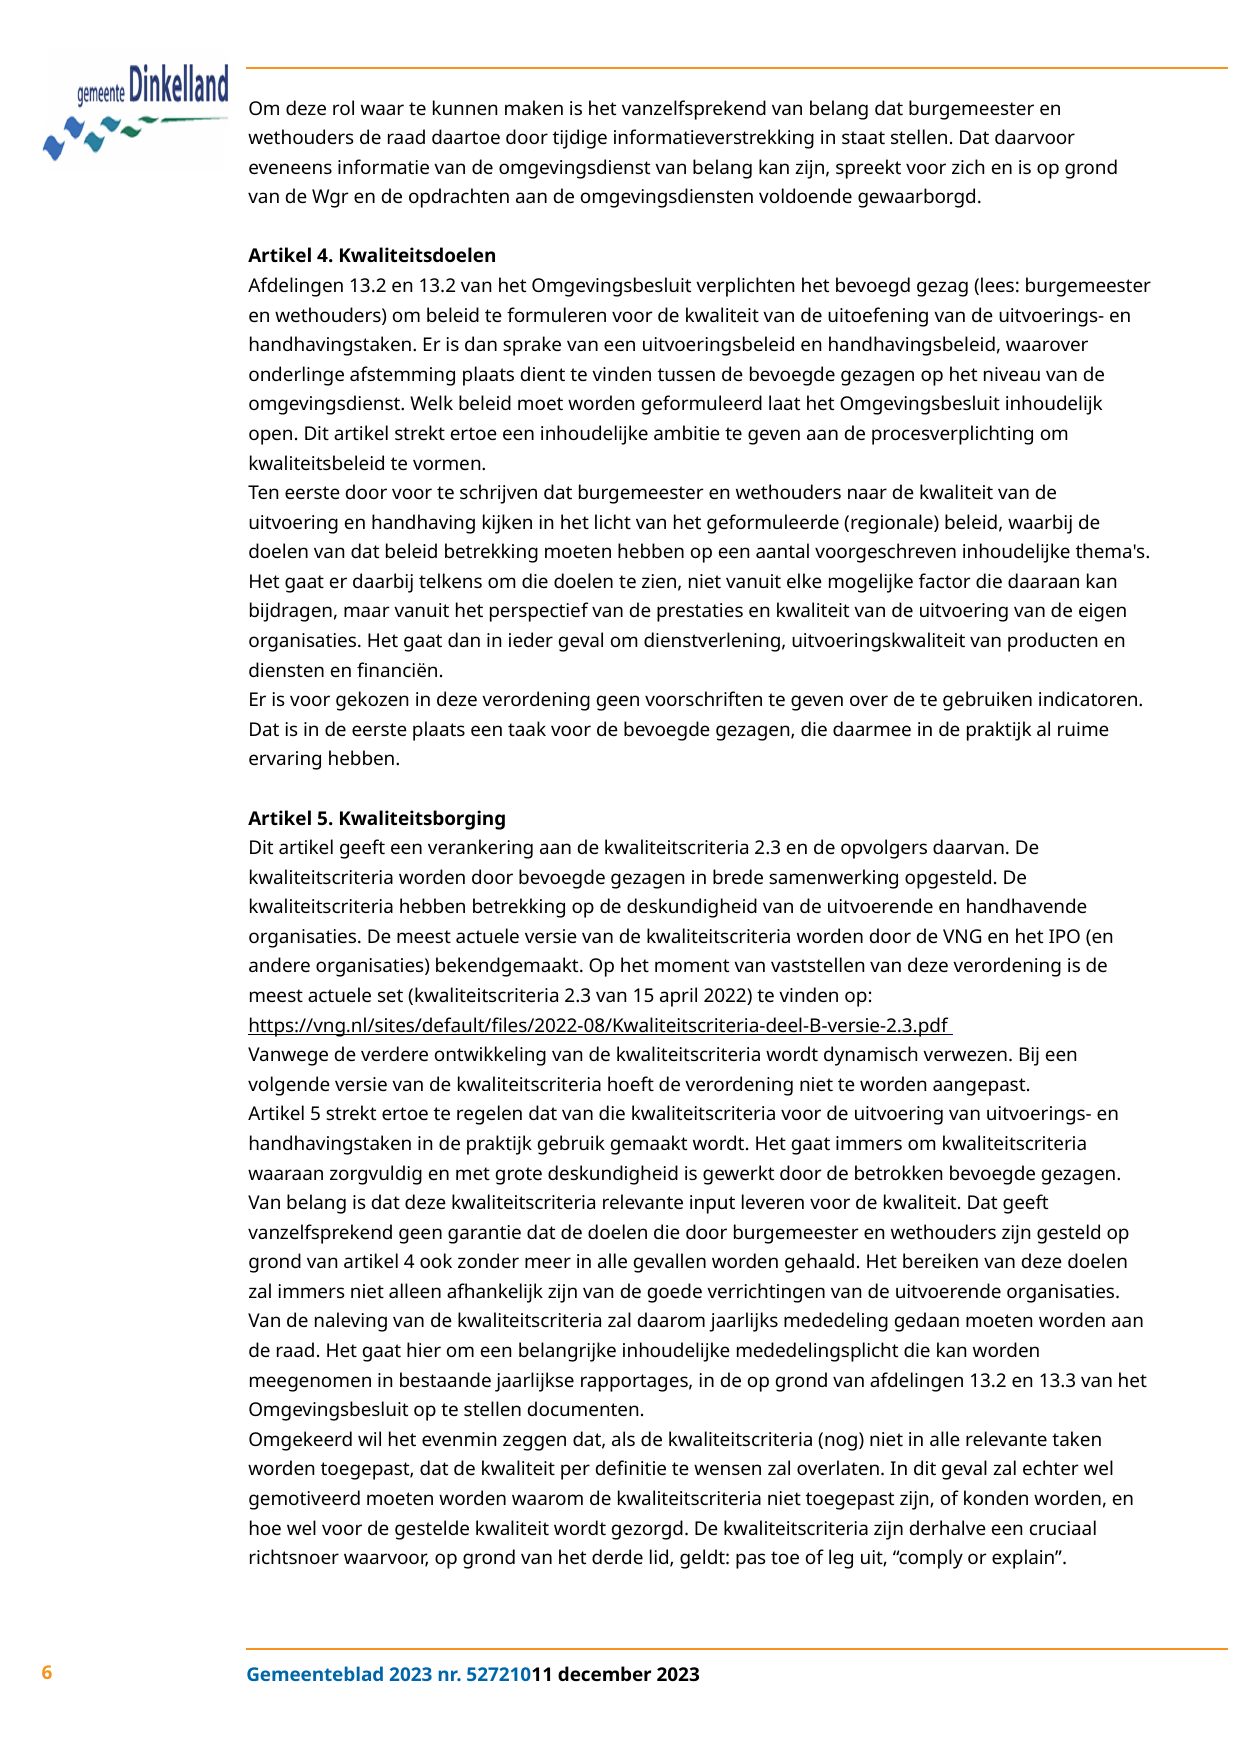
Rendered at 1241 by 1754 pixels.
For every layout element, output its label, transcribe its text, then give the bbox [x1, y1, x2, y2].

text Ten eerste door voor te schrijven dat burgemeester en wethouders naar de kwaliteit van de uitvoering en handhaving kijken in het licht van het geformuleerde (regionale) beleid, waarbij de doelen van dat beleid betrekking moeten hebben op een aantal voorgeschreven inhoudelijke thema's. Het gaat er daarbij telkens om die doelen te zien, niet vanuit elke mogelijke factor die daaraan kan bijdragen, maar vanuit het perspectief van de prestaties en kwaliteit van de uitvoering van de eigen organisaties. Het gaat dan in ieder geval om dienstverlening, uitvoeringskwaliteit van producten en diensten en financiën. [248, 479, 1152, 683]
text Er is voor gekozen in deze verordening geen voorschriften te geven over de te gebruiken indicatoren. Dat is in de eerste plaats een taak voor de bevoegde gezagen, die daarmee in de praktijk al ruime ervaring hebben. [248, 686, 1152, 771]
text Artikel 5. Kwaliteitsborging [248, 805, 1152, 831]
picture [41, 47, 231, 172]
text Omgekeerd wil het evenmin zeggen dat, als de kwaliteitscriteria (nog) niet in alle relevante taken worden toegepast, dat de kwaliteit per definitie te wensen zal overlaten. In dit geval zal echter wel gemotiveerd moeten worden waarom de kwaliteitscriteria niet toegepast zijn, of konden worden, en hoe wel voor de gestelde kwaliteit wordt gezorgd. De kwaliteitscriteria zijn derhalve een cruciaal richtsnoer waarvoor, op grond van het derde lid, geldt: pas toe of leg uit, “comply or explain”. [248, 1426, 1152, 1570]
text Artikel 5 strekt ertoe te regelen dat van die kwaliteitscriteria voor de uitvoering van uitvoerings- en handhavingstaken in de praktijk gebruik gemaakt wordt. Het gaat immers om kwaliteitscriteria waaraan zorgvuldig en met grote deskundigheid is gewerkt door de betrokken bevoegde gezagen. Van belang is dat deze kwaliteitscriteria relevante input leveren voor de kwaliteit. Dat geeft vanzelfsprekend geen garantie dat de doelen die door burgemeester en wethouders zijn gesteld op grond van artikel 4 ook zonder meer in alle gevallen worden gehaald. Het bereiken van deze doelen zal immers niet alleen afhankelijk zijn van de goede verrichtingen van de uitvoerende organisaties. Van de naleving van de kwaliteitscriteria zal daarom jaarlijks mededeling gedaan moeten worden aan de raad. Het gaat hier om een belangrijke inhoudelijke mededelingsplicht die kan worden meegenomen in bestaande jaarlijkse rapportages, in de op grond van afdelingen 13.2 en 13.3 van het Omgevingsbesluit op te stellen documenten. [248, 1101, 1152, 1422]
text Vanwege de verdere ontwikkeling van de kwaliteitscriteria wordt dynamisch verwezen. Bij een volgende versie van de kwaliteitscriteria hoeft de verordening niet te worden aangepast. [248, 1041, 1152, 1097]
text Artikel 4. Kwaliteitsdoelen [248, 243, 1152, 268]
text https://vng.nl/sites/default/files/2022-08/Kwaliteitscriteria-deel-B-versie-2.3.pdf [248, 1012, 1152, 1038]
text Dit artikel geeft een verankering aan de kwaliteitscriteria 2.3 en de opvolgers daarvan. De kwaliteitscriteria worden door bevoegde gezagen in brede samenwerking opgesteld. De kwaliteitscriteria hebben betrekking op de deskundigheid van de uitvoerende en handhavende organisaties. De meest actuele versie van de kwaliteitscriteria worden door de VNG en het IPO (en andere organisaties) bekendgemaakt. Op het moment van vaststellen van deze verordening is de meest actuele set (kwaliteitscriteria 2.3 van 15 april 2022) te vinden op: [248, 834, 1152, 1008]
text Om deze rol waar te kunnen maken is het vanzelfsprekend van belang dat burgemeester en wethouders de raad daartoe door tijdige informatieverstrekking in staat stellen. Dat daarvoor eveneens informatie van de omgevingsdienst van belang kan zijn, spreekt voor zich en is op grond van de Wgr en de opdrachten aan de omgevingsdiensten voldoende gewaarborgd. [248, 95, 1152, 209]
text Afdelingen 13.2 en 13.2 van het Omgevingsbesluit verplichten het bevoegd gezag (lees: burgemeester en wethouders) om beleid te formuleren voor de kwaliteit van de uitoefening van de uitvoerings- en handhavingstaken. Er is dan sprake van een uitvoeringsbeleid en handhavingsbeleid, waarover onderlinge afstemming plaats dient te vinden tussen de bevoegde gezagen op het niveau van de omgevingsdienst. Welk beleid moet worden geformuleerd laat het Omgevingsbesluit inhoudelijk open. Dit artikel strekt ertoe een inhoudelijke ambitie te geven aan de procesverplichting om kwaliteitsbeleid te vormen. [248, 272, 1152, 476]
